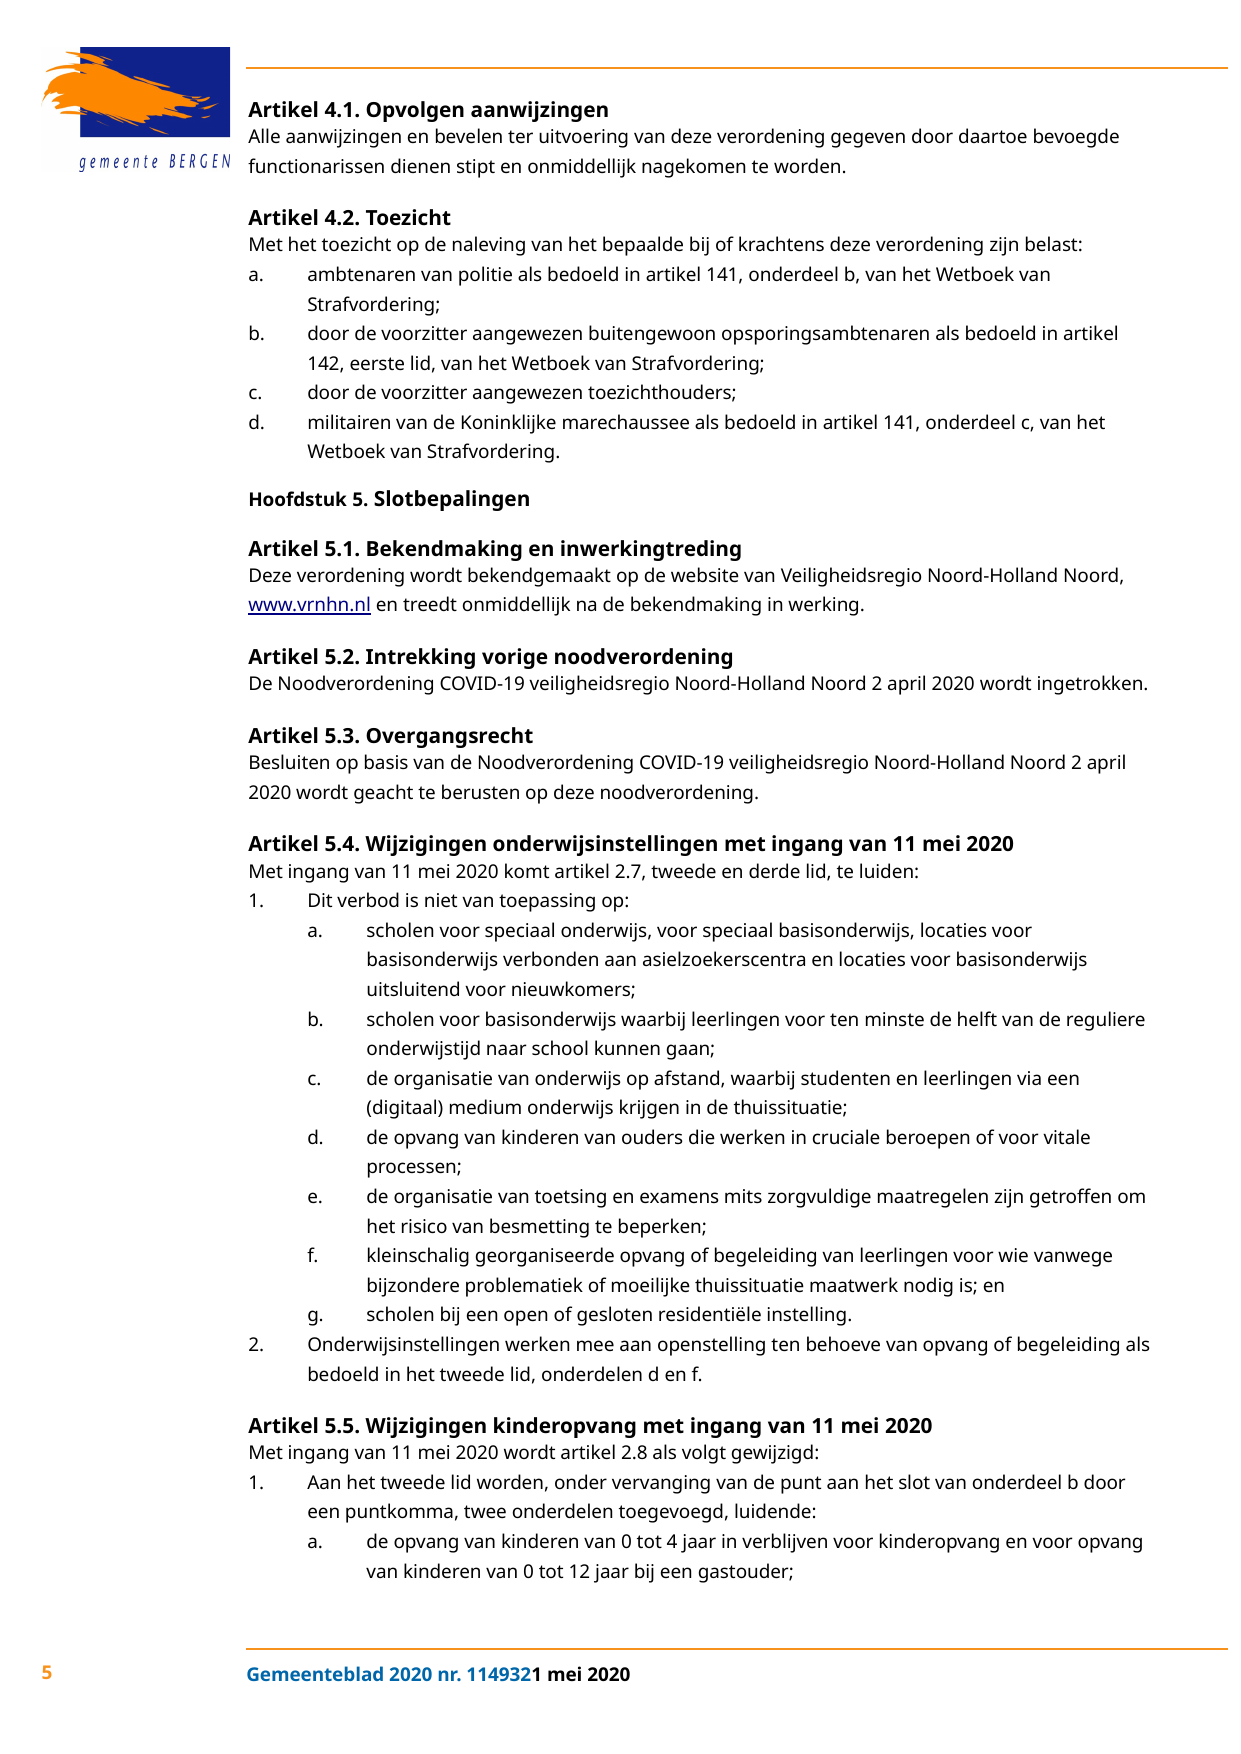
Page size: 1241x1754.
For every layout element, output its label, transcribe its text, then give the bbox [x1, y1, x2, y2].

list door de voorzitter aangewezen buitengewoon opsporingsambtenaren als bedoeld in artikel 142, eerste lid, van het Wetboek van Strafvordering; [248, 320, 1152, 376]
text Deze verordening wordt bekendgemaakt op de website van Veiligheidsregio Noord-Holland Noord, www.vrnhn.nl en treedt onmiddellijk na de bekendmaking in werking. [248, 562, 1152, 617]
list Dit verbod is niet van toepassing op: [248, 887, 1152, 913]
text Artikel 5.1. Bekendmaking en inwerkingtreding [248, 534, 1152, 562]
text Besluiten op basis van de Noodverordening COVID-19 veiligheidsregio Noord-Holland Noord 2 april 2020 wordt geacht te berusten op deze noodverordening. [248, 749, 1152, 805]
text Artikel 5.4. Wijzigingen onderwijsinstellingen met ingang van 11 mei 2020 [248, 829, 1152, 858]
text Artikel 4.1. Opvolgen aanwijzingen [248, 95, 1152, 123]
picture [41, 47, 231, 172]
list de organisatie van toetsing en examens mits zorgvuldige maatregelen zijn getroffen om het risico van besmetting te beperken; [307, 1183, 1152, 1238]
list de organisatie van onderwijs op afstand, waarbij studenten en leerlingen via een (digitaal) medium onderwijs krijgen in de thuissituatie; [307, 1065, 1152, 1120]
text Alle aanwijzingen en bevelen ter uitvoering van deze verordening gegeven door daartoe bevoegde functionarissen dienen stipt en onmiddellijk nagekomen te worden. [248, 123, 1152, 178]
list de opvang van kinderen van 0 tot 4 jaar in verblijven voor kinderopvang en voor opvang van kinderen van 0 tot 12 jaar bij een gastouder; [307, 1528, 1152, 1584]
list scholen bij een open of gesloten residentiële instelling. [307, 1302, 1152, 1327]
text Artikel 4.2. Toezicht [248, 203, 1152, 232]
list Aan het tweede lid worden, onder vervanging van de punt aan het slot van onderdeel b door een puntkomma, twee onderdelen toegevoegd, luidende: [248, 1469, 1152, 1524]
text Met ingang van 11 mei 2020 wordt artikel 2.8 als volgt gewijzigd: [248, 1439, 1152, 1465]
text De Noodverordening COVID-19 veiligheidsregio Noord-Holland Noord 2 april 2020 wordt ingetrokken. [248, 671, 1152, 696]
text Artikel 5.3. Overgangsrecht [248, 721, 1152, 749]
list ambtenaren van politie als bedoeld in artikel 141, onderdeel b, van het Wetboek van Strafvordering; [248, 261, 1152, 317]
list militairen van de Koninklijke marechaussee als bedoeld in artikel 141, onderdeel c, van het Wetboek van Strafvordering. [248, 409, 1152, 464]
text Artikel 5.2. Intrekking vorige noodverordening [248, 642, 1152, 671]
list scholen voor basisonderwijs waarbij leerlingen voor ten minste de helft van de reguliere onderwijstijd naar school kunnen gaan; [307, 1006, 1152, 1061]
list scholen voor speciaal onderwijs, voor speciaal basisonderwijs, locaties voor basisonderwijs verbonden aan asielzoekerscentra en locaties voor basisonderwijs uitsluitend voor nieuwkomers; [307, 917, 1152, 1002]
list door de voorzitter aangewezen toezichthouders; [248, 379, 1152, 405]
text Artikel 5.5. Wijzigingen kinderopvang met ingang van 11 mei 2020 [248, 1411, 1152, 1439]
text Hoofdstuk 5. Slotbepalingen [248, 484, 1152, 513]
list kleinschalig georganiseerde opvang of begeleiding van leerlingen voor wie vanwege bijzondere problematiek of moeilijke thuissituatie maatwerk nodig is; en [307, 1242, 1152, 1298]
list Onderwijsinstellingen werken mee aan openstelling ten behoeve van opvang of begeleiding als bedoeld in het tweede lid, onderdelen d en f. [248, 1331, 1152, 1386]
text Met het toezicht op de naleving van het bepaalde bij of krachtens deze verordening zijn belast: [248, 232, 1152, 257]
list de opvang van kinderen van ouders die werken in cruciale beroepen of voor vitale processen; [307, 1124, 1152, 1179]
text Met ingang van 11 mei 2020 komt artikel 2.7, tweede en derde lid, te luiden: [248, 858, 1152, 883]
